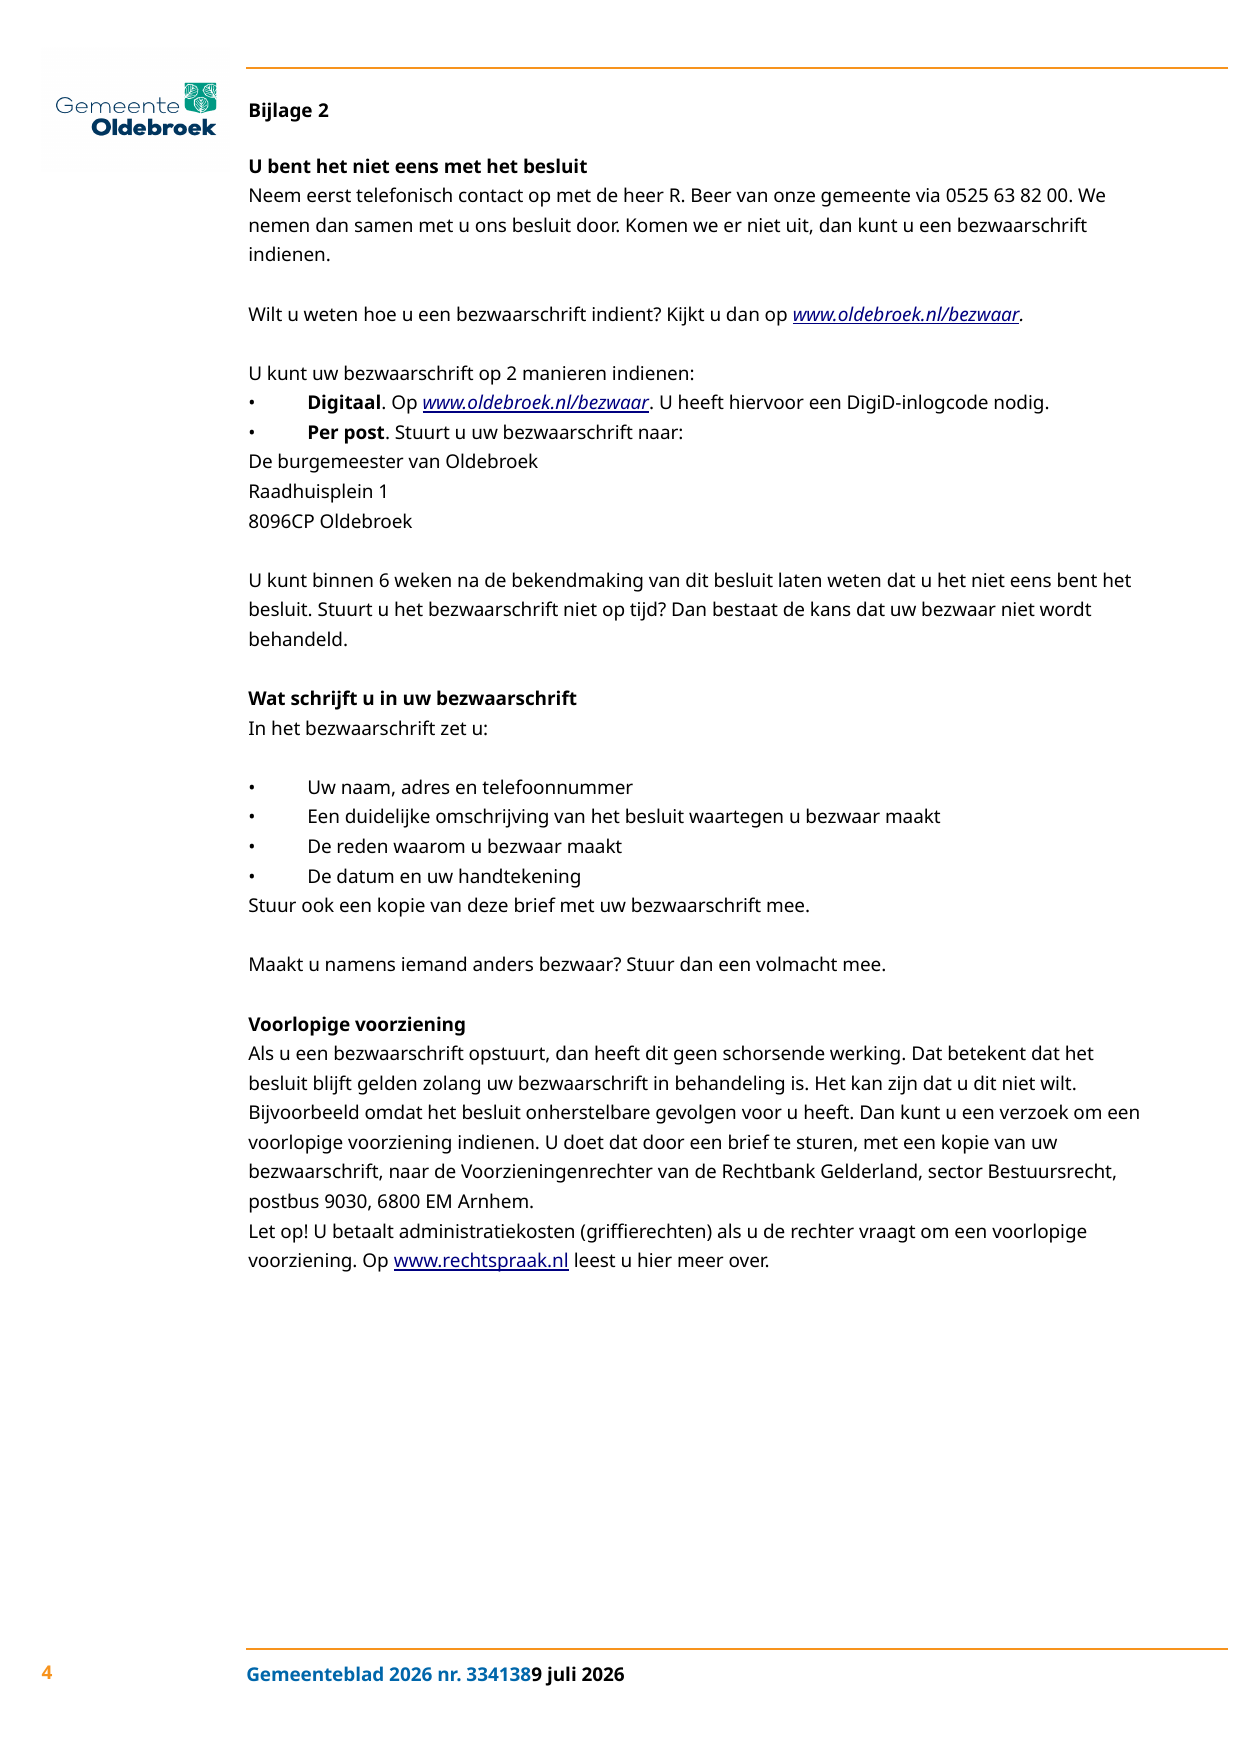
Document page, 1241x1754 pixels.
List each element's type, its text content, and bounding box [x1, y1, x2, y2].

text U bent het niet eens met het besluit [248, 153, 1152, 179]
list De reden waarom u bezwaar maakt [248, 833, 1152, 859]
text Wat schrijft u in uw bezwaarschrift [248, 685, 1152, 711]
list De datum en uw handtekening [248, 863, 1152, 889]
text Raadhuisplein 1 [248, 478, 1152, 504]
text Als u een bezwaarschrift opstuurt, dan heeft dit geen schorsende werking. Dat betekent dat het besluit blijft gelden zolang uw bezwaarschrift in behandeling is. Het kan zijn dat u dit niet wilt. Bijvoorbeeld omdat het besluit onherstelbare gevolgen voor u heeft. Dan kunt u een verzoek om een voorlopige voorziening indienen. U doet dat door een brief te sturen, met een kopie van uw bezwaarschrift, naar de Voorzieningenrechter van de Rechtbank Gelderland, sector Bestuursrecht, postbus 9030, 6800 EM Arnhem. [248, 1040, 1152, 1214]
text U kunt binnen 6 weken na de bekendmaking van dit besluit laten weten dat u het niet eens bent het besluit. Stuurt u het bezwaarschrift niet op tijd? Dan bestaat de kans dat uw bezwaar niet wordt behandeld. [248, 567, 1152, 652]
text Stuur ook een kopie van deze brief met uw bezwaarschrift mee. [248, 892, 1152, 918]
text Voorlopige voorziening [248, 1011, 1152, 1037]
text Wilt u weten hoe u een bezwaarschrift indient? Kijkt u dan op www.oldebroek.nl/bezwaar. [248, 301, 1152, 327]
picture [41, 47, 231, 172]
text In het bezwaarschrift zet u: [248, 715, 1152, 741]
list Uw naam, adres en telefoonnummer [248, 774, 1152, 800]
text Neem eerst telefonisch contact op met de heer R. Beer van onze gemeente via 0525 63 82 00. We nemen dan samen met u ons besluit door. Komen we er niet uit, dan kunt u een bezwaarschrift indienen. [248, 182, 1152, 267]
text U kunt uw bezwaarschrift op 2 manieren indienen: [248, 360, 1152, 386]
list Per post. Stuurt u uw bezwaarschrift naar: [248, 419, 1152, 445]
text Maakt u namens iemand anders bezwaar? Stuur dan een volmacht mee. [248, 952, 1152, 977]
text Let op! U betaalt administratiekosten (griffierechten) als u de rechter vraagt om een voorlopige voorziening. Op www.rechtspraak.nl leest u hier meer over. [248, 1218, 1152, 1273]
text 8096CP Oldebroek [248, 508, 1152, 534]
list Een duidelijke omschrijving van het besluit waartegen u bezwaar maakt [248, 804, 1152, 829]
text Bijlage 2 [248, 95, 1152, 123]
text De burgemeester van Oldebroek [248, 449, 1152, 474]
list Digitaal. Op www.oldebroek.nl/bezwaar. U heeft hiervoor een DigiD-inlogcode nodig. [248, 389, 1152, 415]
